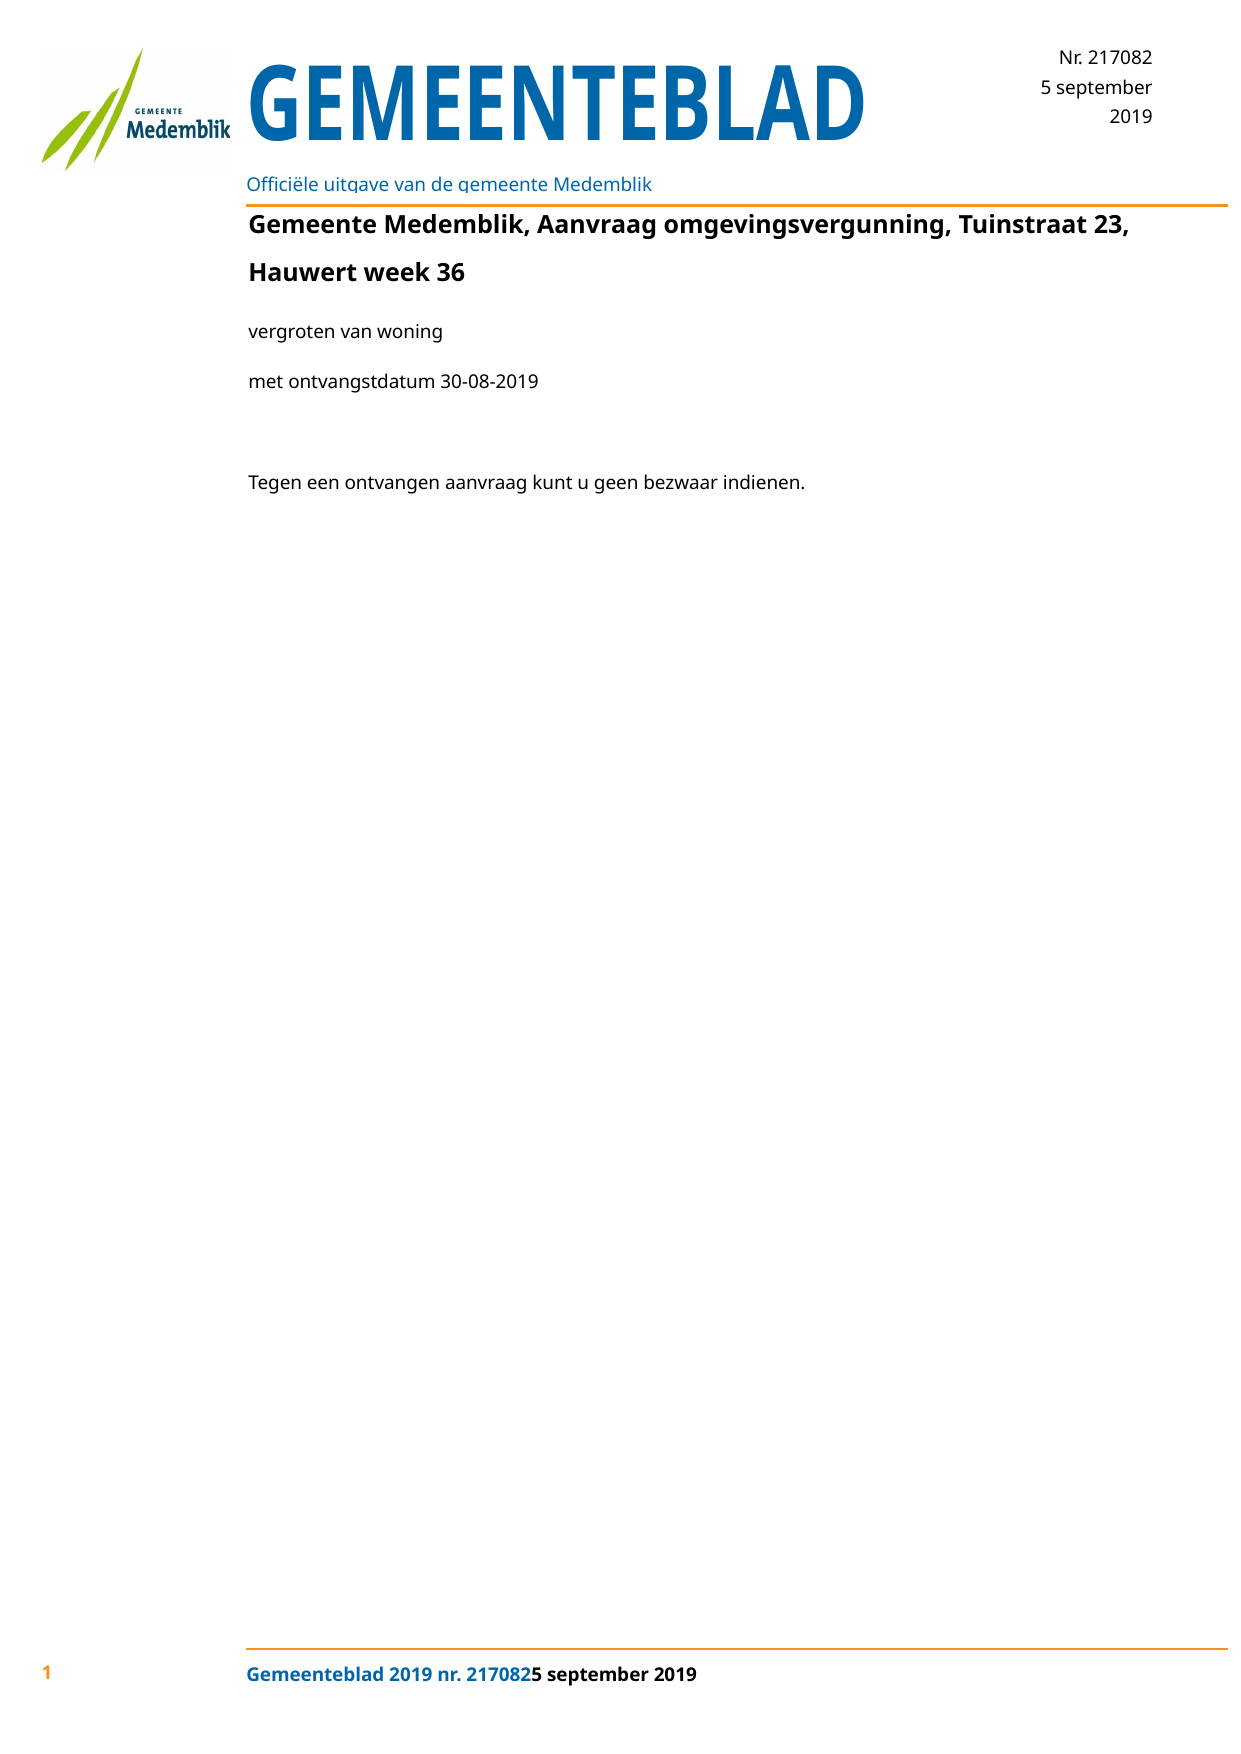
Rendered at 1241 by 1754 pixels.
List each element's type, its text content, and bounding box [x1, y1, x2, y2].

picture [41, 47, 231, 172]
text Tegen een ontvangen aanvraag kunt u geen bezwaar indienen. [248, 469, 1152, 495]
text Gemeente Medemblik, Aanvraag omgevingsvergunning, Tuinstraat 23, Hauwert week 36 [248, 207, 1152, 288]
text met ontvangstdatum 30-08-2019 [248, 368, 1152, 394]
text vergroten van woning [248, 318, 1152, 344]
